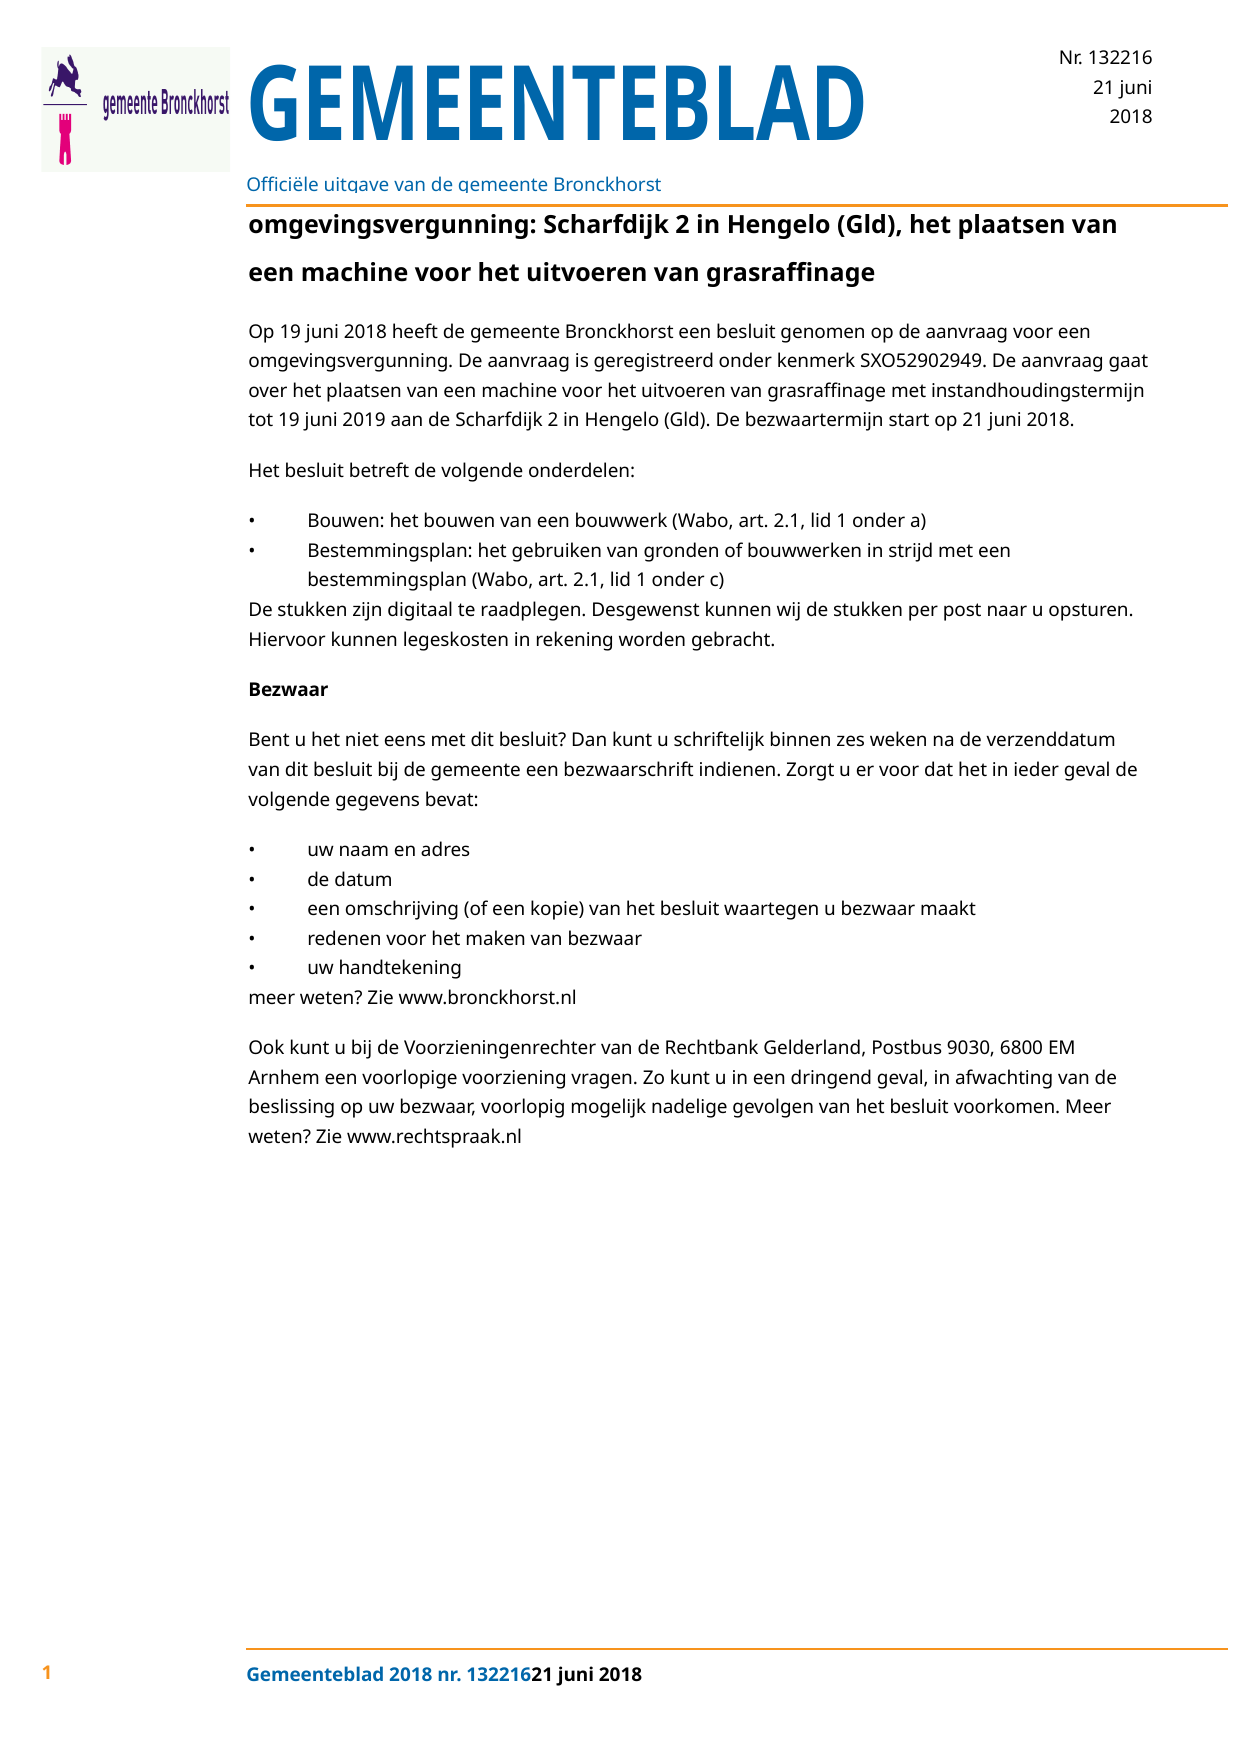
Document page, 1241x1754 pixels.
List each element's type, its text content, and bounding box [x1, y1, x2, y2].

text Bezwaar [248, 676, 1152, 702]
text omgevingsvergunning: Scharfdijk 2 in Hengelo (Gld), het plaatsen van een machine voor het uitvoeren van grasraffinage [248, 207, 1152, 288]
list redenen voor het maken van bezwaar [248, 925, 1152, 951]
picture [41, 47, 231, 172]
list Bouwen: het bouwen van een bouwwerk (Wabo, art. 2.1, lid 1 onder a) [248, 507, 1152, 533]
list een omschrijving (of een kopie) van het besluit waartegen u bezwaar maakt [248, 895, 1152, 921]
text Op 19 juni 2018 heeft de gemeente Bronckhorst een besluit genomen op de aanvraag voor een omgevingsvergunning. De aanvraag is geregistreerd onder kenmerk SXO52902949. De aanvraag gaat over het plaatsen van een machine voor het uitvoeren van grasraffinage met instandhoudingstermijn tot 19 juni 2019 aan de Scharfdijk 2 in Hengelo (Gld). De bezwaartermijn start op 21 juni 2018. [248, 318, 1152, 432]
text Bent u het niet eens met dit besluit? Dan kunt u schriftelijk binnen zes weken na de verzenddatum van dit besluit bij de gemeente een bezwaarschrift indienen. Zorgt u er voor dat het in ieder geval de volgende gegevens bevat: [248, 727, 1152, 812]
text meer weten? Zie www.bronckhorst.nl [248, 984, 1152, 1010]
text De stukken zijn digitaal te raadplegen. Desgewenst kunnen wij de stukken per post naar u opsturen. Hiervoor kunnen legeskosten in rekening worden gebracht. [248, 596, 1152, 652]
list uw handtekening [248, 954, 1152, 980]
text Ook kunt u bij de Voorzieningenrechter van de Rechtbank Gelderland, Postbus 9030, 6800 EM Arnhem een voorlopige voorziening vragen. Zo kunt u in een dringend geval, in afwachting van de beslissing op uw bezwaar, voorlopig mogelijk nadelige gevolgen van het besluit voorkomen. Meer weten? Zie www.rechtspraak.nl [248, 1034, 1152, 1149]
list uw naam en adres [248, 836, 1152, 862]
text Het besluit betreft de volgende onderdelen: [248, 457, 1152, 483]
list Bestemmingsplan: het gebruiken van gronden of bouwwerken in strijd met een bestemmingsplan (Wabo, art. 2.1, lid 1 onder c) [248, 537, 1152, 592]
list de datum [248, 866, 1152, 892]
